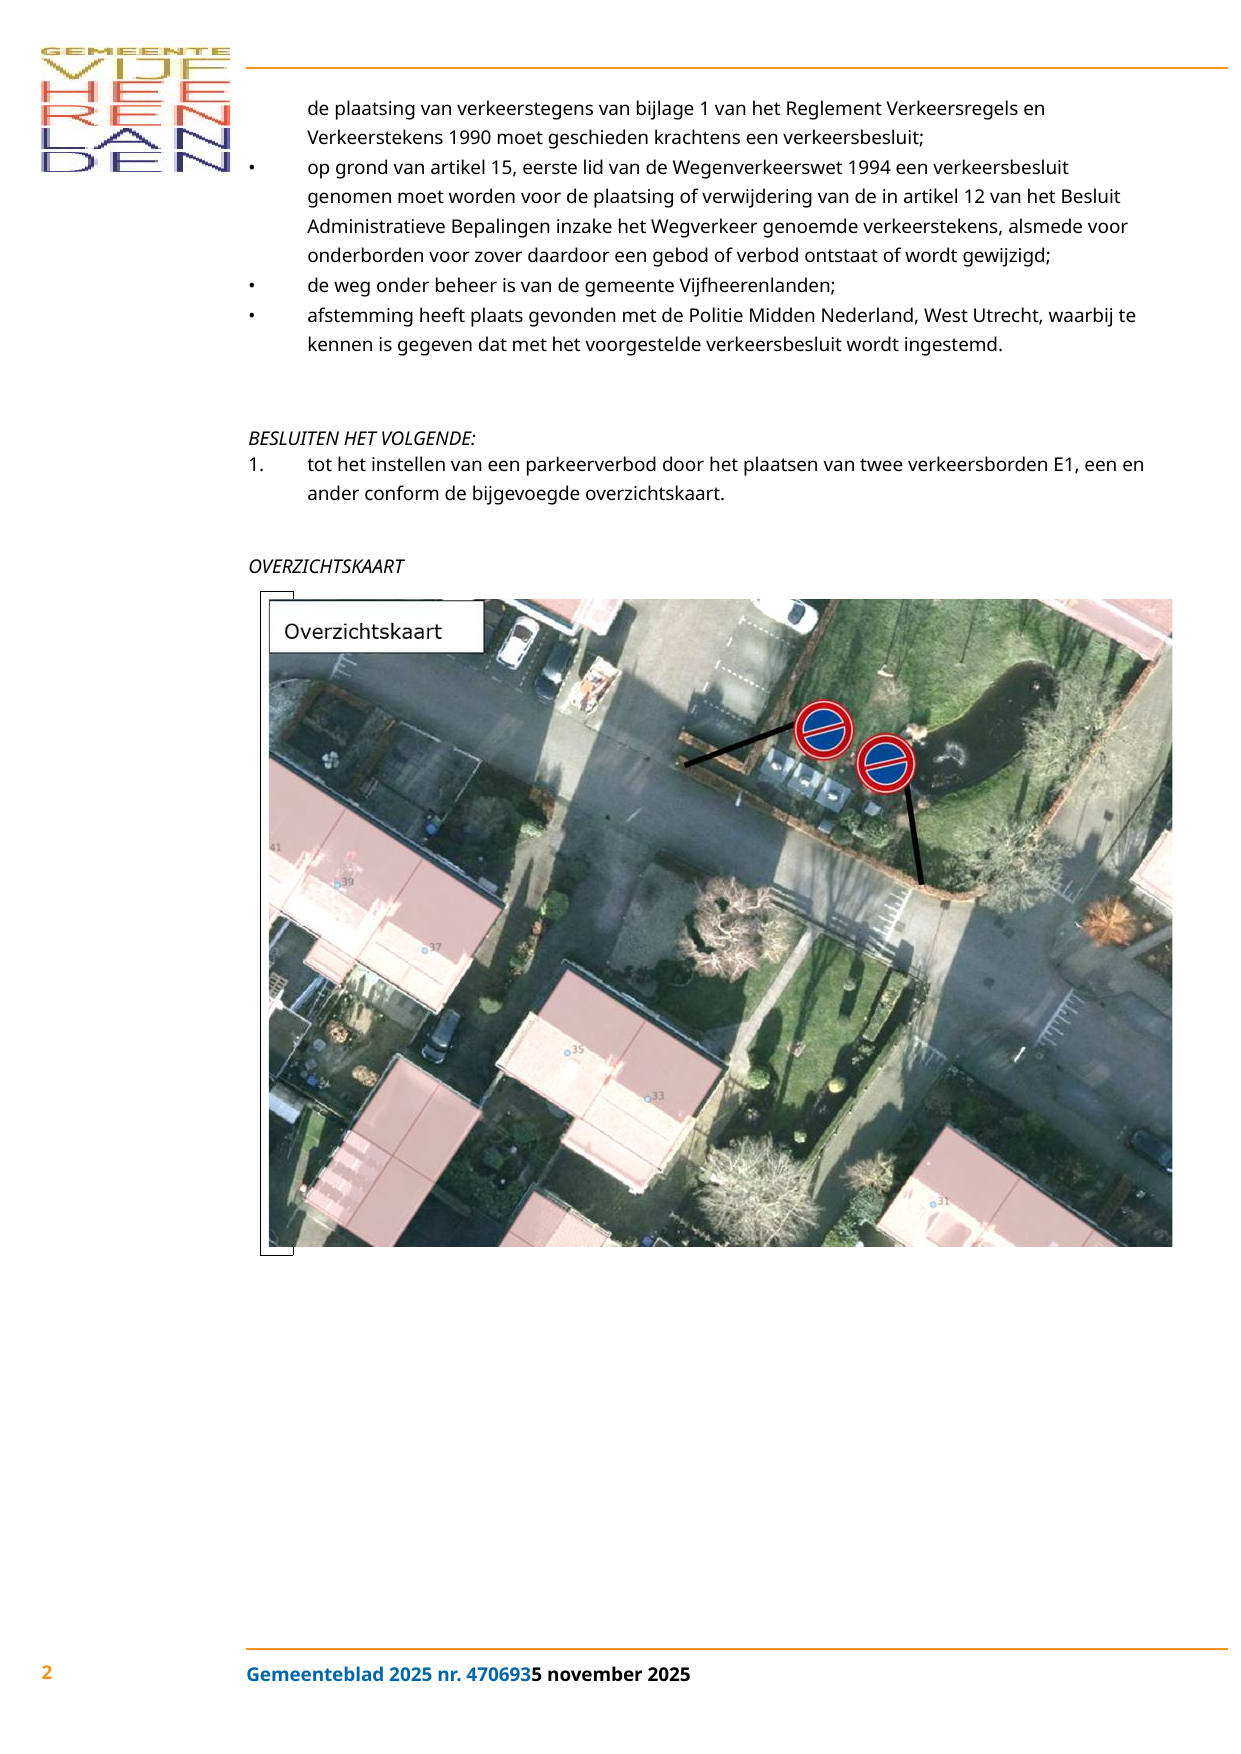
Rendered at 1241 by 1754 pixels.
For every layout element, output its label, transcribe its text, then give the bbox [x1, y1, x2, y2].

text OVERZICHTSKAART [248, 553, 1152, 579]
list de weg onder beheer is van de gemeente Vijfheerenlanden; [248, 272, 1152, 298]
list de plaatsing van verkeerstegens van bijlage 1 van het Reglement Verkeersregels en Verkeerstekens 1990 moet geschieden krachtens een verkeersbesluit; [248, 95, 1152, 150]
picture [41, 47, 231, 172]
list afstemming heeft plaats gevonden met de Politie Midden Nederland, West Utrecht, waarbij te kennen is gegeven dat met het voorgestelde verkeersbesluit wordt ingestemd. [248, 302, 1152, 357]
list op grond van artikel 15, eerste lid van de Wegenverkeerswet 1994 een verkeersbesluit genomen moet worden voor de plaatsing of verwijdering van de in artikel 12 van het Besluit Administratieve Bepalingen inzake het Wegverkeer genoemde verkeerstekens, alsmede voor onderborden voor zover daardoor een gebod of verbod ontstaat of wordt gewijzigd; [248, 154, 1152, 268]
list tot het instellen van een parkeerverbod door het plaatsen van twee verkeersborden E1, een en ander conform de bijgevoegde overzichtskaart. [248, 451, 1152, 506]
text BESLUITEN HET VOLGENDE: [248, 425, 1152, 451]
picture [268, 599, 1173, 1247]
